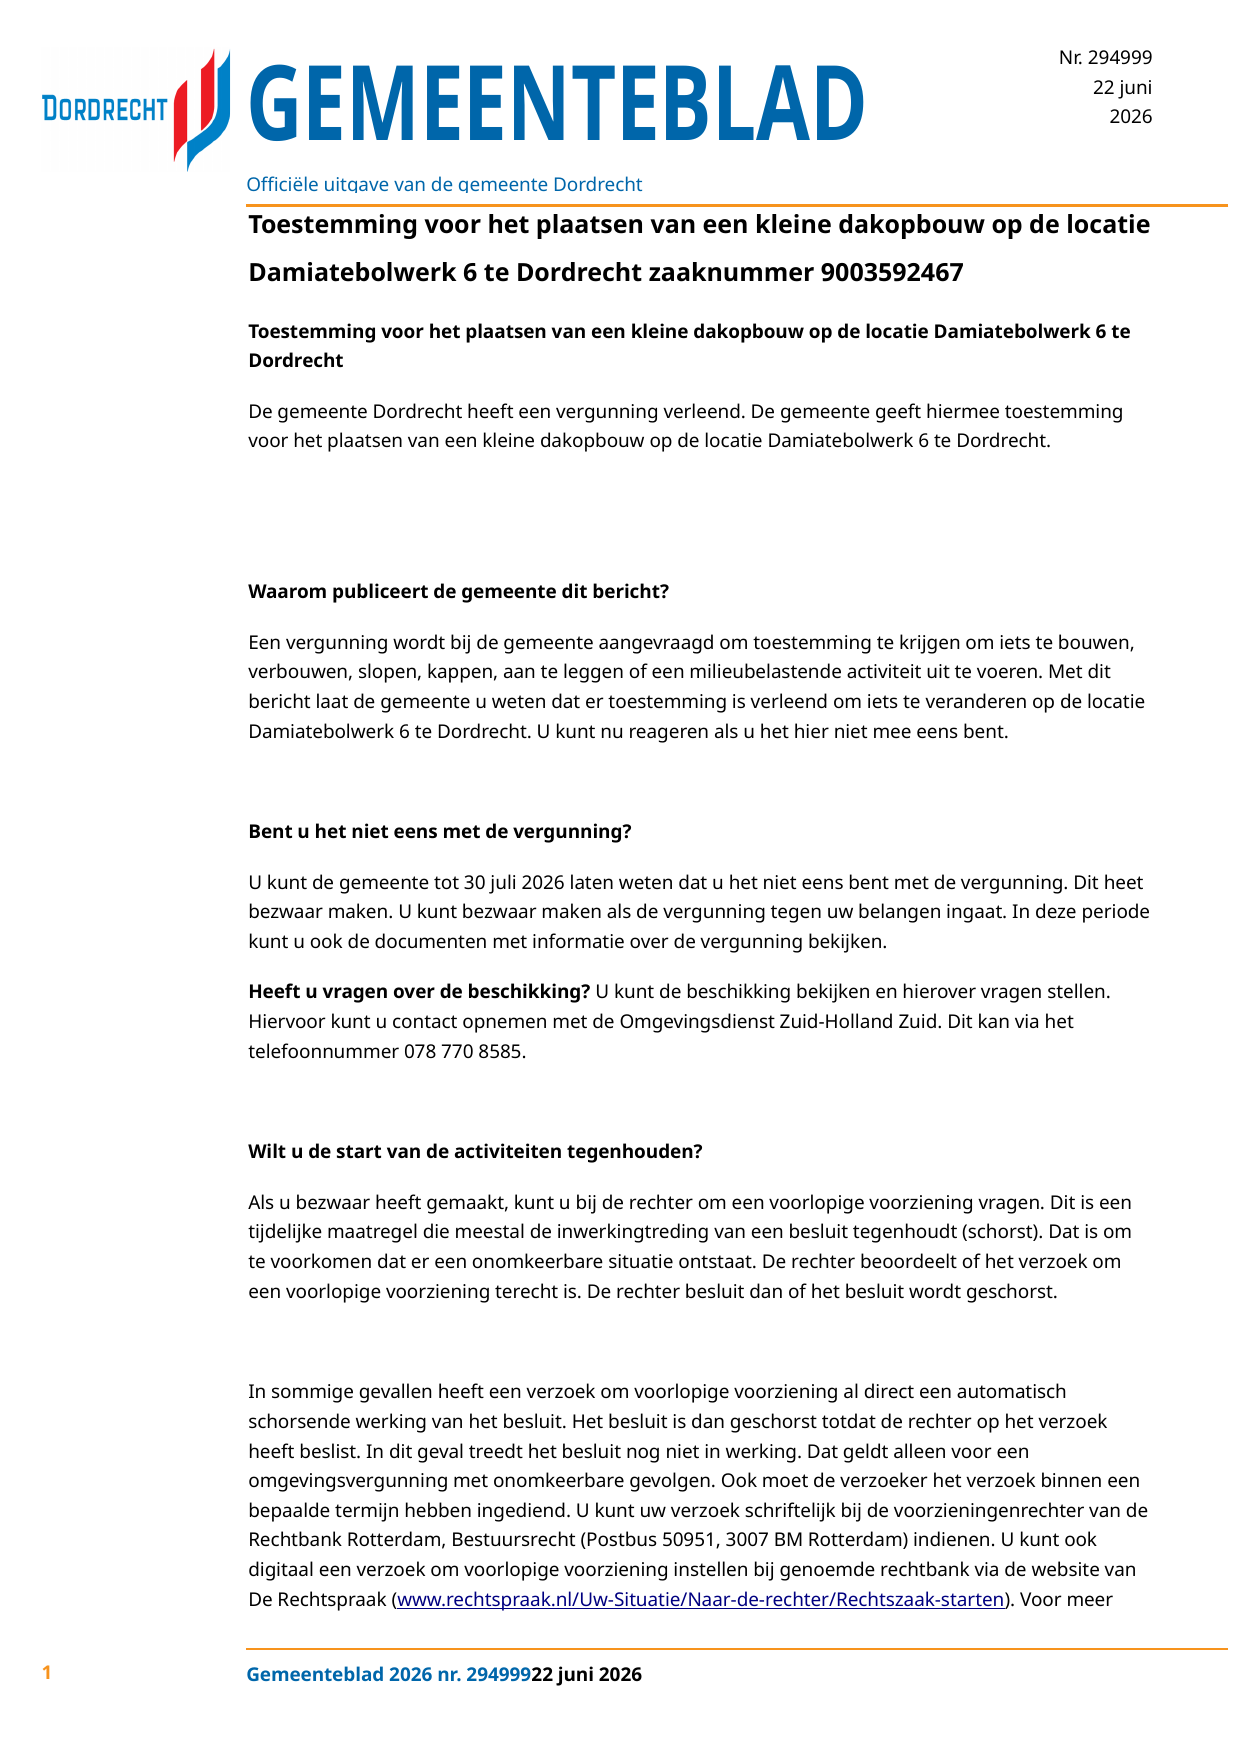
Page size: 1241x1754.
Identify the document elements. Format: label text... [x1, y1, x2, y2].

text Bent u het niet eens met de vergunning? [248, 819, 1152, 844]
text U kunt de gemeente tot 30 juli 2026 laten weten dat u het niet eens bent met de vergunning. Dit heet bezwaar maken. U kunt bezwaar maken als de vergunning tegen uw belangen ingaat. In deze periode kunt u ook de documenten met informatie over de vergunning bekijken. [248, 869, 1152, 954]
text In sommige gevallen heeft een verzoek om voorlopige voorziening al direct een automatisch schorsende werking van het besluit. Het besluit is dan geschorst totdat de rechter op het verzoek heeft beslist. In dit geval treedt het besluit nog niet in werking. Dat geldt alleen voor een omgevingsvergunning met onomkeerbare gevolgen. Ook moet de verzoeker het verzoek binnen een bepaalde termijn hebben ingediend. U kunt uw verzoek schriftelijk bij de voorzieningenrechter van de Rechtbank Rotterdam, Bestuursrecht (Postbus 50951, 3007 BM Rotterdam) indienen. U kunt ook digitaal een verzoek om voorlopige voorziening instellen bij genoemde rechtbank via de website van De Rechtspraak (www.rechtspraak.nl/Uw-Situatie/Naar-de-rechter/Rechtszaak-starten). Voor meer [248, 1379, 1152, 1612]
text Waarom publiceert de gemeente dit bericht? [248, 579, 1152, 604]
text Een vergunning wordt bij de gemeente aangevraagd om toestemming te krijgen om iets te bouwen, verbouwen, slopen, kappen, aan te leggen of een milieubelastende activiteit uit te voeren. Met dit bericht laat de gemeente u weten dat er toestemming is verleend om iets te veranderen op de locatie Damiatebolwerk 6 te Dordrecht. U kunt nu reageren als u het hier niet mee eens bent. [248, 629, 1152, 744]
text Als u bezwaar heeft gemaakt, kunt u bij de rechter om een voorlopige voorziening vragen. Dit is een tijdelijke maatregel die meestal de inwerkingtreding van een besluit tegenhoudt (schorst). Dat is om te voorkomen dat er een onomkeerbare situatie ontstaat. De rechter beoordeelt of het verzoek om een voorlopige voorziening terecht is. De rechter besluit dan of het besluit wordt geschorst. [248, 1189, 1152, 1304]
text Toestemming voor het plaatsen van een kleine dakopbouw op de locatie Damiatebolwerk 6 te Dordrecht zaaknummer 9003592467 [248, 207, 1152, 288]
text Heeft u vragen over de beschikking? U kunt de beschikking bekijken en hierover vragen stellen. Hiervoor kunt u contact opnemen met de Omgevingsdienst Zuid-Holland Zuid. Dit kan via het telefoonnummer 078 770 8585. [248, 979, 1152, 1064]
text Toestemming voor het plaatsen van een kleine dakopbouw op de locatie Damiatebolwerk 6 te Dordrecht [248, 318, 1152, 373]
picture [41, 47, 231, 172]
text De gemeente Dordrecht heeft een vergunning verleend. De gemeente geeft hiermee toestemming voor het plaatsen van een kleine dakopbouw op de locatie Damiatebolwerk 6 te Dordrecht. [248, 398, 1152, 453]
text Wilt u de start van de activiteiten tegenhouden? [248, 1139, 1152, 1164]
